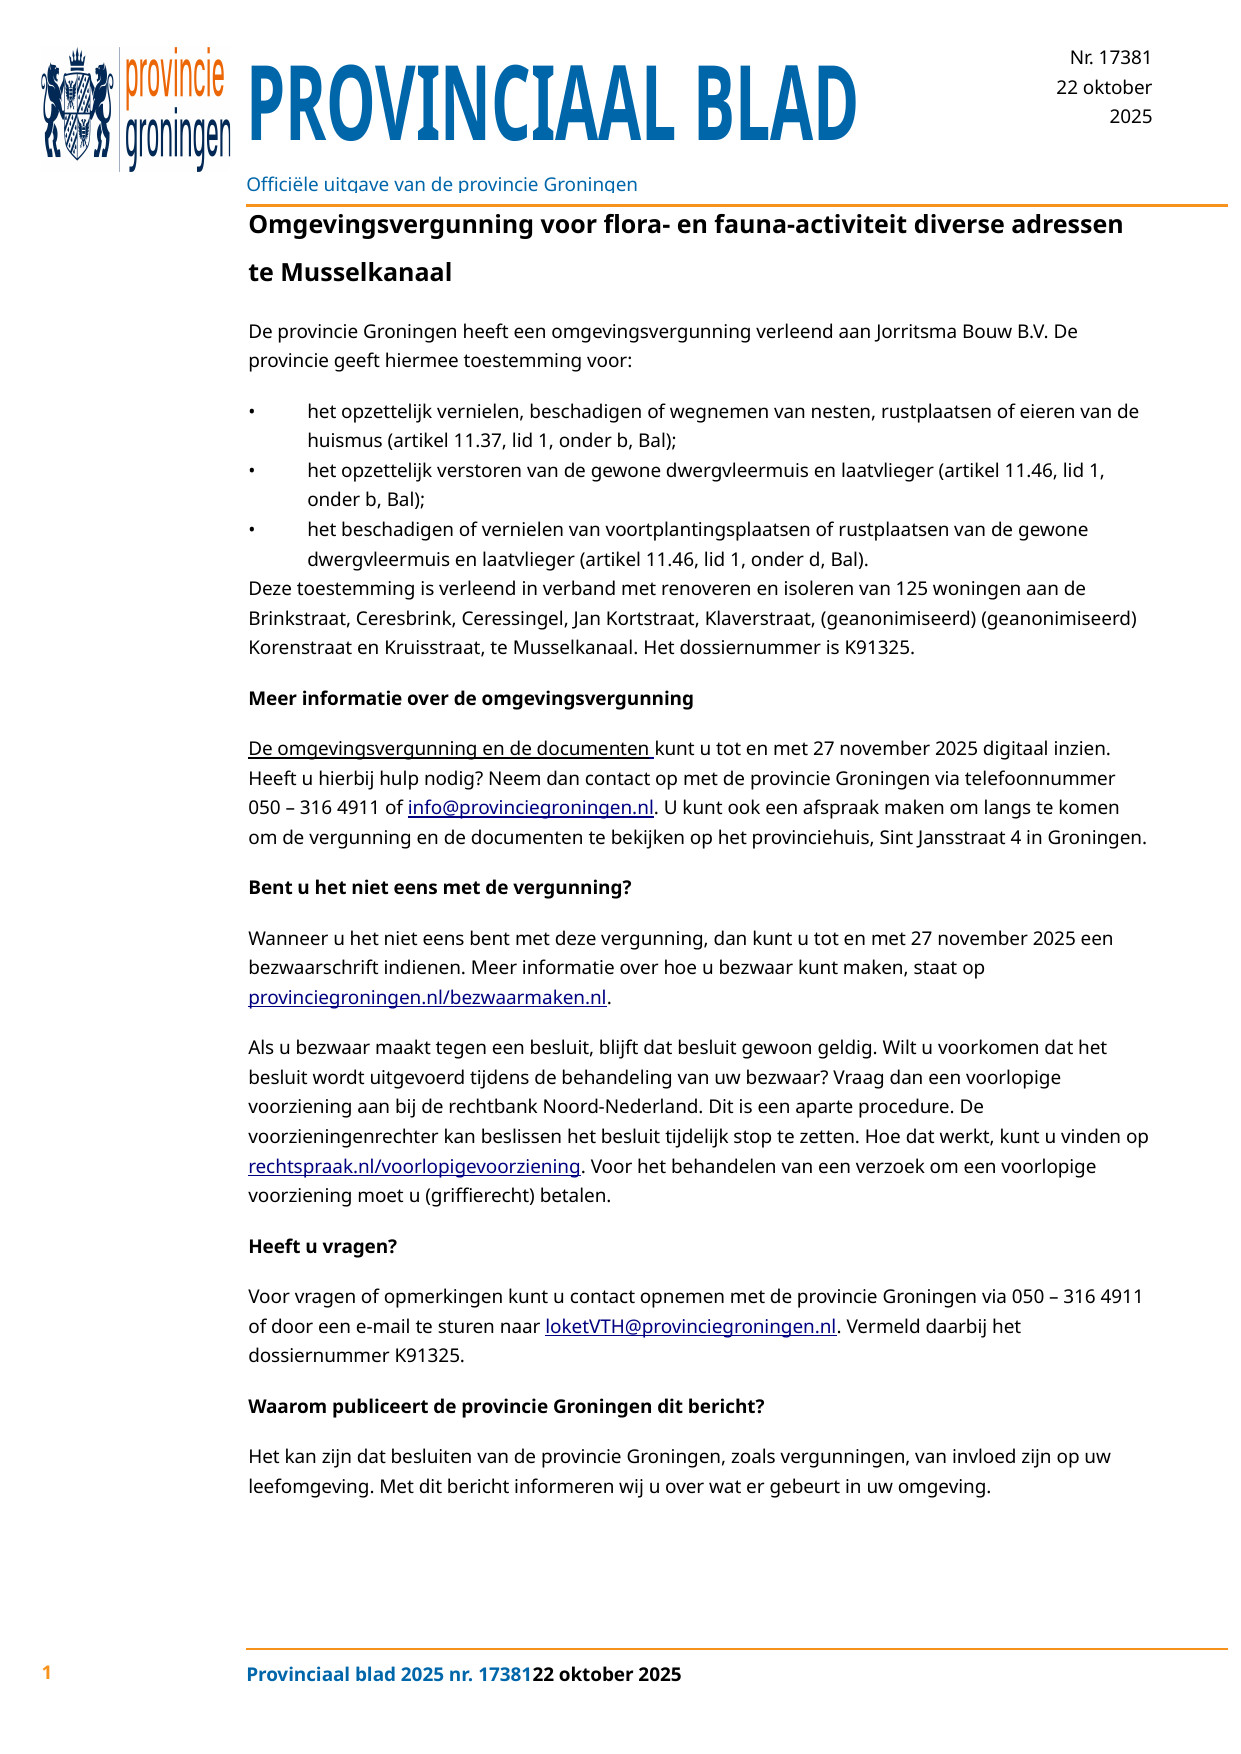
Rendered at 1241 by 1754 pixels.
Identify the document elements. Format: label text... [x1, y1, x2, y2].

text Wanneer u het niet eens bent met deze vergunning, dan kunt u tot en met 27 november 2025 een bezwaarschrift indienen. Meer informatie over hoe u bezwaar kunt maken, staat op provinciegroningen.nl/bezwaarmaken.nl. [248, 925, 1152, 1010]
text Waarom publiceert de provincie Groningen dit bericht? [248, 1393, 1152, 1419]
text Heeft u vragen? [248, 1233, 1152, 1259]
text De omgevingsvergunning en de documenten kunt u tot en met 27 november 2025 digitaal inzien. Heeft u hierbij hulp nodig? Neem dan contact op met de provincie Groningen via telefoonnummer 050 – 316 4911 of info@provinciegroningen.nl. U kunt ook een afspraak maken om langs te komen om de vergunning en de documenten te bekijken op het provinciehuis, Sint Jansstraat 4 in Groningen. [248, 735, 1152, 850]
text Deze toestemming is verleend in verband met renoveren en isoleren van 125 woningen aan de Brinkstraat, Ceresbrink, Ceressingel, Jan Kortstraat, Klaverstraat, (geanonimiseerd) (geanonimiseerd) Korenstraat en Kruisstraat, te Musselkanaal. Het dossiernummer is K91325. [248, 575, 1152, 660]
text Omgevingsvergunning voor flora- en fauna-activiteit diverse adressen te Musselkanaal [248, 207, 1152, 288]
text Het kan zijn dat besluiten van de provincie Groningen, zoals vergunningen, van invloed zijn op uw leefomgeving. Met dit bericht informeren wij u over wat er gebeurt in uw omgeving. [248, 1443, 1152, 1499]
text Als u bezwaar maakt tegen een besluit, blijft dat besluit gewoon geldig. Wilt u voorkomen dat het besluit wordt uitgevoerd tijdens de behandeling van uw bezwaar? Vraag dan een voorlopige voorziening aan bij de rechtbank Noord-Nederland. Dit is een aparte procedure. De voorzieningenrechter kan beslissen het besluit tijdelijk stop te zetten. Hoe dat werkt, kunt u vinden op rechtspraak.nl/voorlopigevoorziening. Voor het behandelen van een verzoek om een voorlopige voorziening moet u (griffierecht) betalen. [248, 1034, 1152, 1208]
list het opzettelijk vernielen, beschadigen of wegnemen van nesten, rustplaatsen of eieren van de huismus (artikel 11.37, lid 1, onder b, Bal); [248, 398, 1152, 453]
list het opzettelijk verstoren van de gewone dwergvleermuis en laatvlieger (artikel 11.46, lid 1, onder b, Bal); [248, 457, 1152, 512]
text Meer informatie over de omgevingsvergunning [248, 685, 1152, 711]
text Voor vragen of opmerkingen kunt u contact opnemen met de provincie Groningen via 050 – 316 4911 of door een e-mail te sturen naar loketVTH@provinciegroningen.nl. Vermeld daarbij het dossiernummer K91325. [248, 1283, 1152, 1368]
picture [41, 47, 231, 172]
text De provincie Groningen heeft een omgevingsvergunning verleend aan Jorritsma Bouw B.V. De provincie geeft hiermee toestemming voor: [248, 318, 1152, 373]
text Bent u het niet eens met de vergunning? [248, 874, 1152, 900]
list het beschadigen of vernielen van voortplantingsplaatsen of rustplaatsen van de gewone dwergvleermuis en laatvlieger (artikel 11.46, lid 1, onder d, Bal). [248, 516, 1152, 572]
